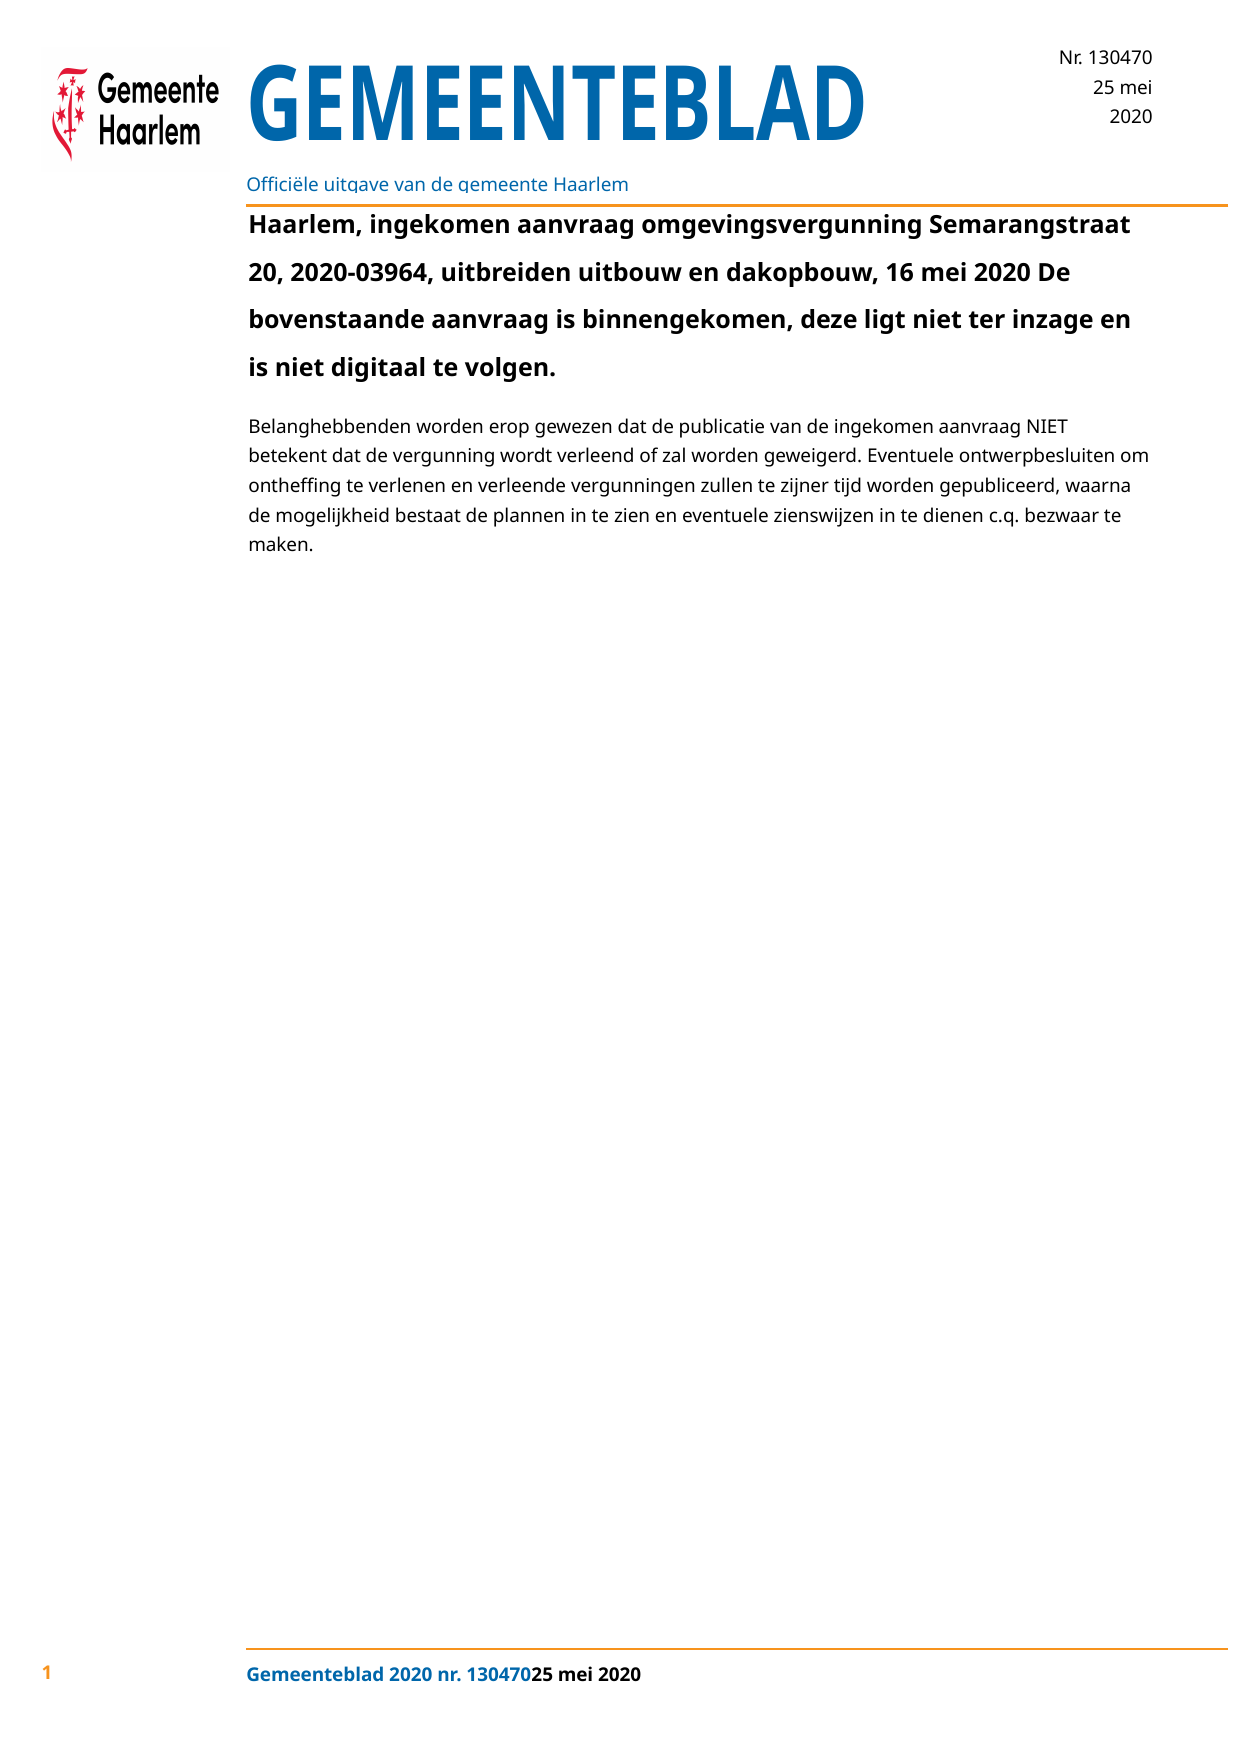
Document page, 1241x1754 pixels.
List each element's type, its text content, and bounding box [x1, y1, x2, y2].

text Belanghebbenden worden erop gewezen dat de publicatie van de ingekomen aanvraag NIET betekent dat de vergunning wordt verleend of zal worden geweigerd. Eventuele ontwerpbesluiten om ontheffing te verlenen en verleende vergunningen zullen te zijner tijd worden gepubliceerd, waarna de mogelijkheid bestaat de plannen in te zien en eventuele zienswijzen in te dienen c.q. bezwaar te maken. [248, 413, 1152, 557]
text Haarlem, ingekomen aanvraag omgevingsvergunning Semarangstraat 20, 2020-03964, uitbreiden uitbouw en dakopbouw, 16 mei 2020 De bovenstaande aanvraag is binnengekomen, deze ligt niet ter inzage en is niet digitaal te volgen. [248, 207, 1152, 384]
picture [41, 47, 231, 172]
